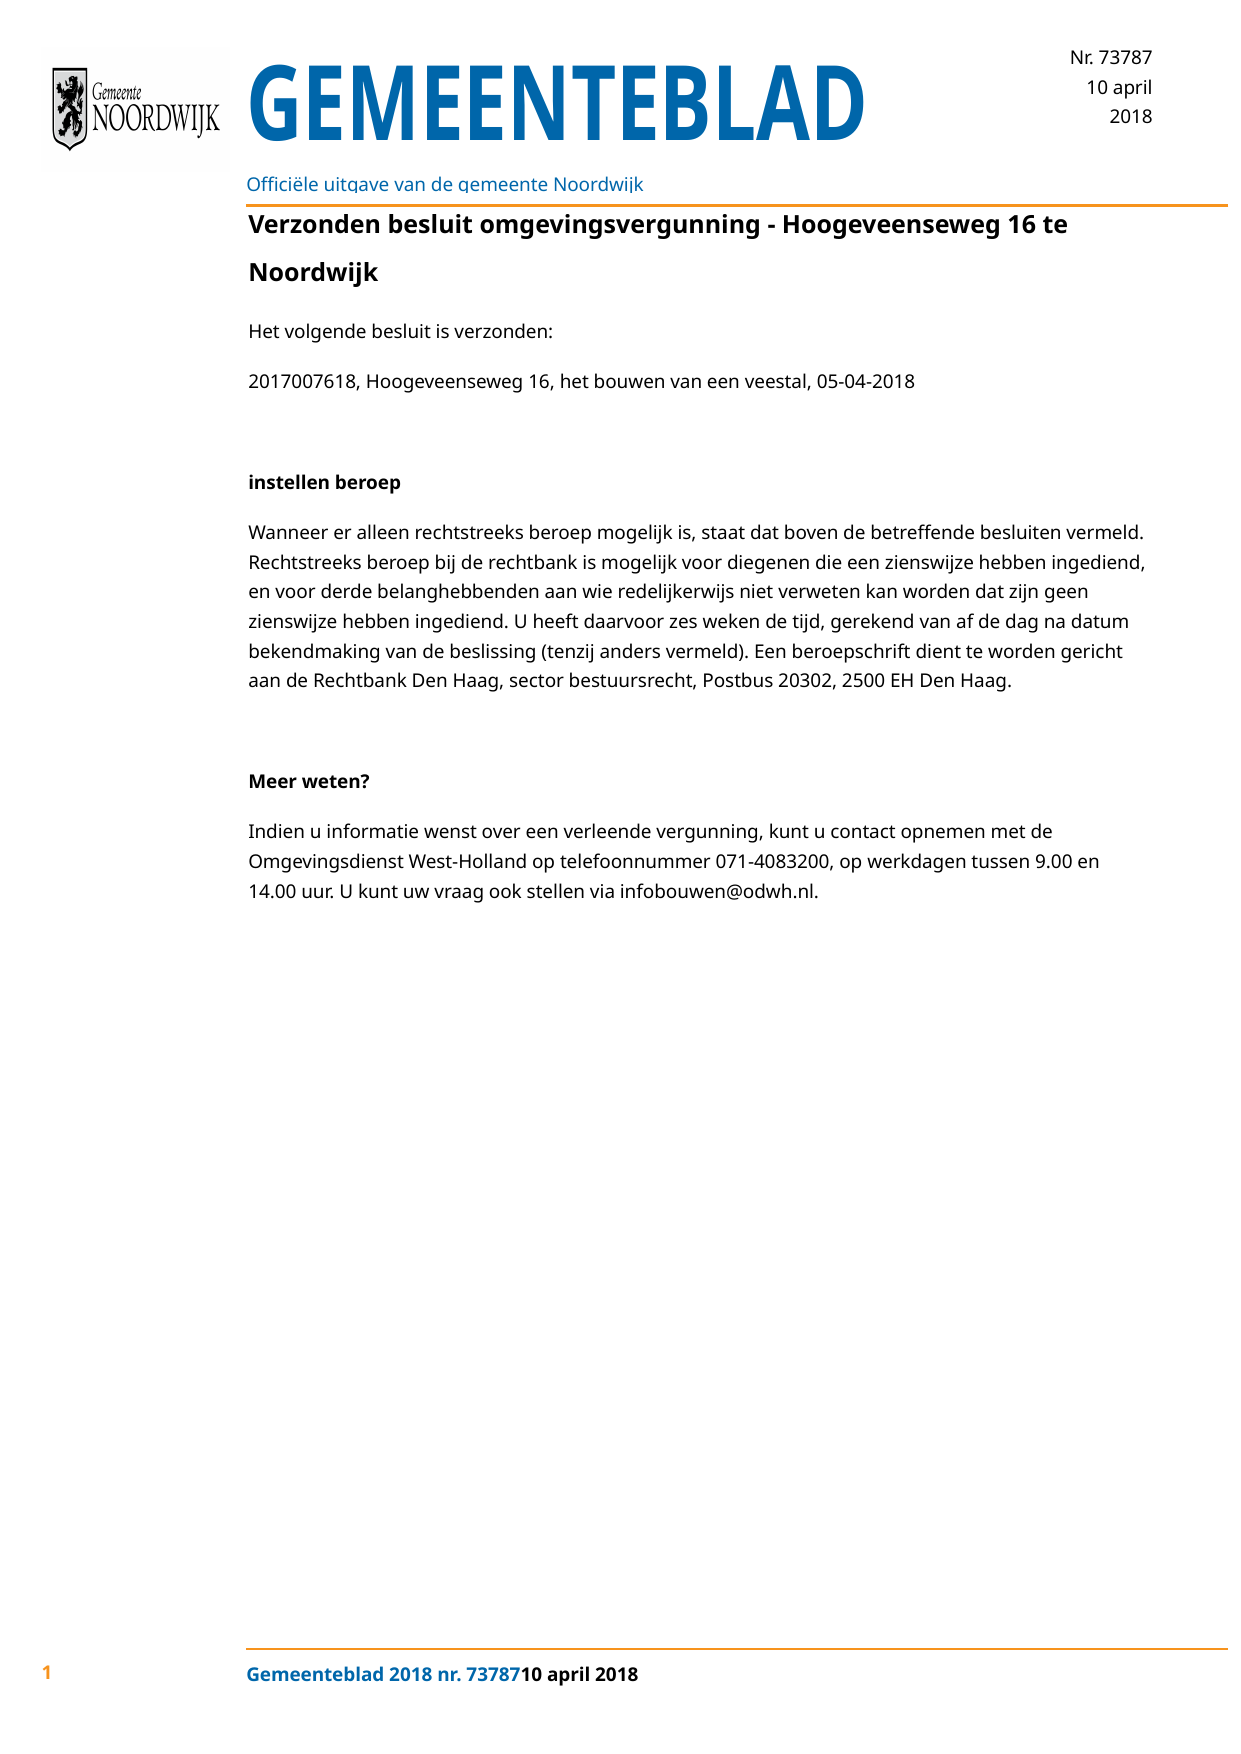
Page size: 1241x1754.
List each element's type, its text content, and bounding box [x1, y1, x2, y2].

text instellen beroep [248, 469, 1152, 495]
text Het volgende besluit is verzonden: [248, 318, 1152, 344]
text Wanneer er alleen rechtstreeks beroep mogelijk is, staat dat boven de betreffende besluiten vermeld. Rechtstreeks beroep bij de rechtbank is mogelijk voor diegenen die een zienswijze hebben ingediend, en voor derde belanghebbenden aan wie redelijkerwijs niet verweten kan worden dat zijn geen zienswijze hebben ingediend. U heeft daarvoor zes weken de tijd, gerekend van af de dag na datum bekendmaking van de beslissing (tenzij anders vermeld). Een beroepschrift dient te worden gericht aan de Rechtbank Den Haag, sector bestuursrecht, Postbus 20302, 2500 EH Den Haag. [248, 519, 1152, 693]
text Verzonden besluit omgevingsvergunning - Hoogeveenseweg 16 te Noordwijk [248, 207, 1152, 288]
text Meer weten? [248, 768, 1152, 794]
picture [41, 47, 231, 172]
text Indien u informatie wenst over een verleende vergunning, kunt u contact opnemen met de Omgevingsdienst West-Holland op telefoonnummer 071-4083200, op werkdagen tussen 9.00 en 14.00 uur. U kunt uw vraag ook stellen via infobouwen@odwh.nl. [248, 819, 1152, 904]
text 2017007618, Hoogeveenseweg 16, het bouwen van een veestal, 05-04-2018 [248, 368, 1152, 394]
